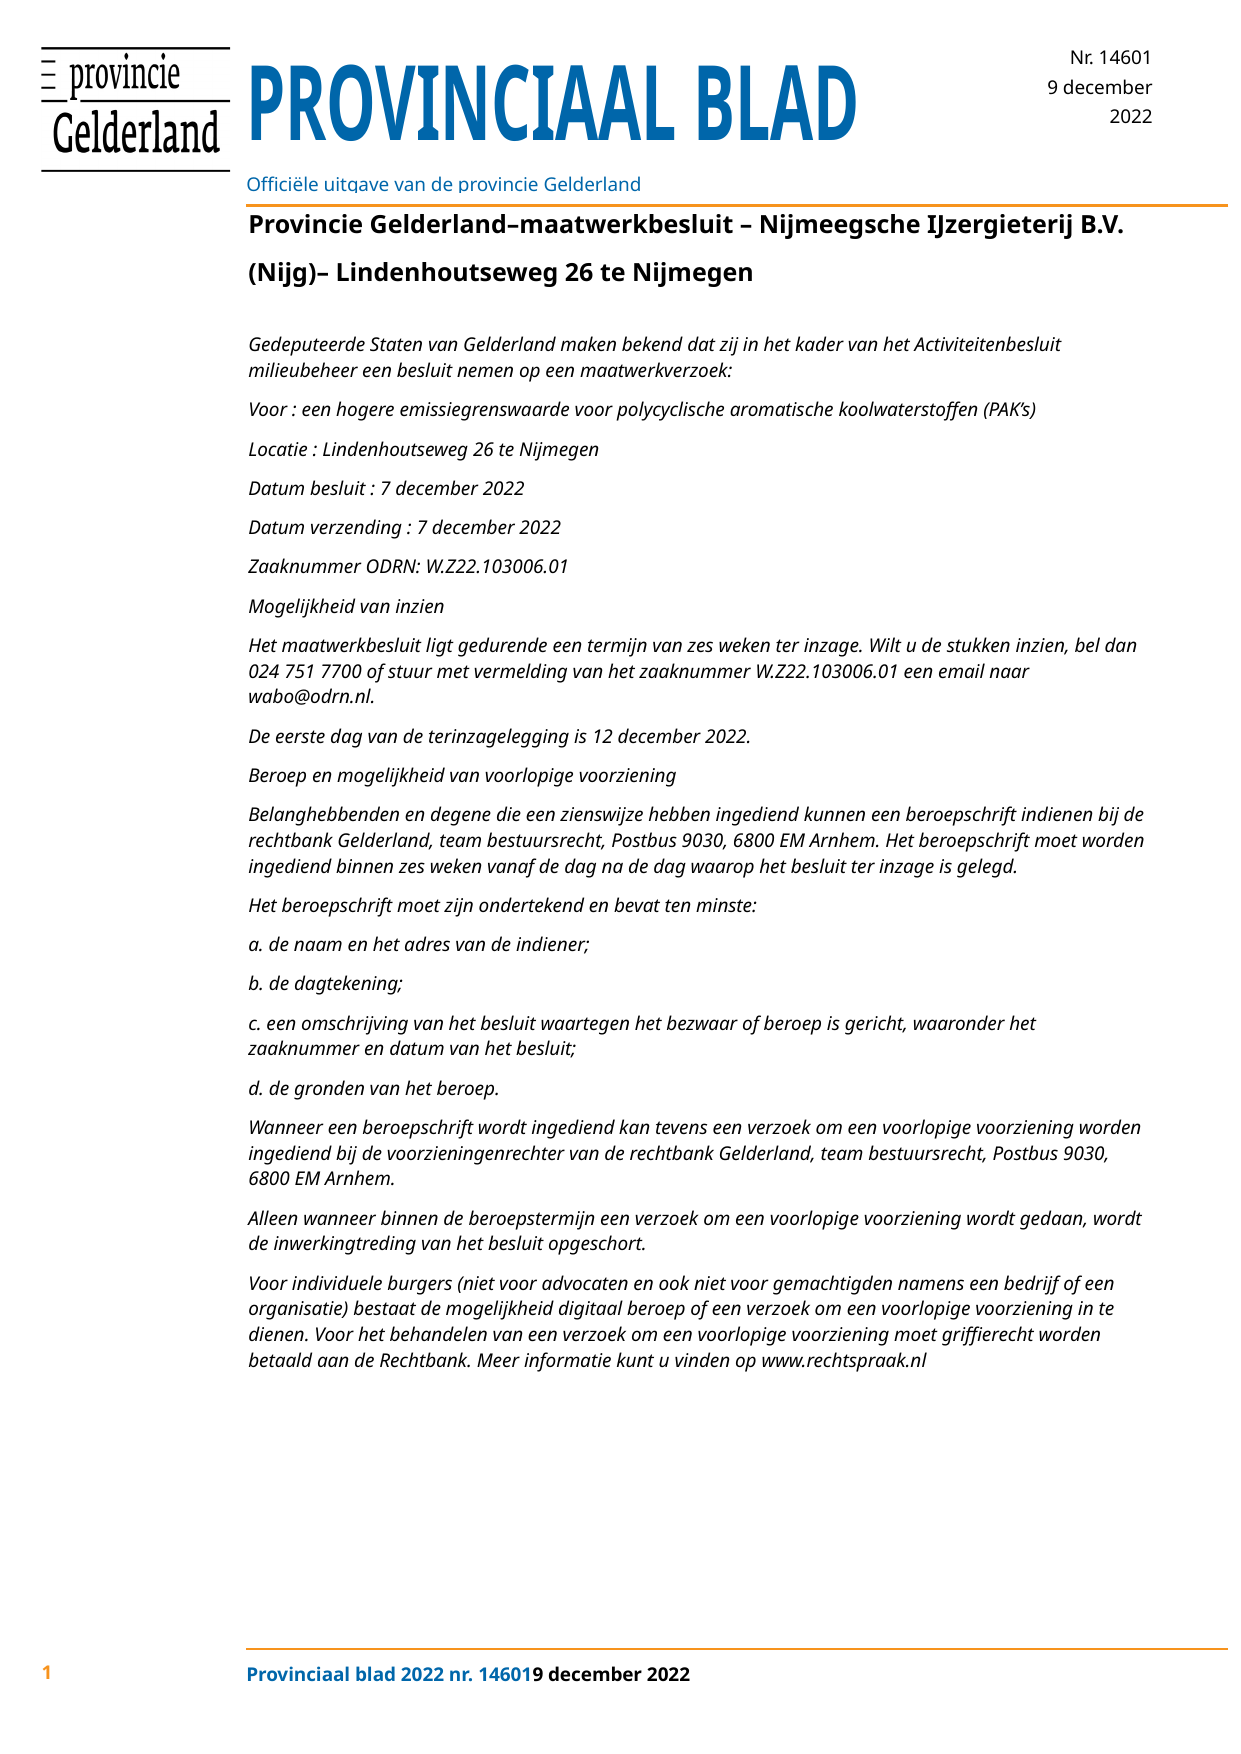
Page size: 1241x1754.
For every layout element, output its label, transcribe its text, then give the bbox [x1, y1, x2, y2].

text Alleen wanneer binnen de beroepstermijn een verzoek om een voorlopige voorziening wordt gedaan, wordt de inwerkingtreding van het besluit opgeschort. [248, 1205, 1152, 1256]
text Voor individuele burgers (niet voor advocaten en ook niet voor gemachtigden namens een bedrijf of een organisatie) bestaat de mogelijkheid digitaal beroep of een verzoek om een voorlopige voorziening in te dienen. Voor het behandelen van een verzoek om een voorlopige voorziening moet griffierecht worden betaald aan de Rechtbank. Meer informatie kunt u vinden op www.rechtspraak.nl [248, 1270, 1152, 1373]
text Het maatwerkbesluit ligt gedurende een termijn van zes weken ter inzage. Wilt u de stukken inzien, bel dan 024 751 7700 of stuur met vermelding van het zaaknummer W.Z22.103006.01 een email naar wabo@odrn.nl. [248, 632, 1152, 709]
picture [41, 47, 231, 172]
text Mogelijkheid van inzien [248, 593, 1152, 618]
text b. de dagtekening; [248, 971, 1152, 996]
text Belanghebbenden en degene die een zienswijze hebben ingediend kunnen een beroepschrift indienen bij de rechtbank Gelderland, team bestuursrecht, Postbus 9030, 6800 EM Arnhem. Het beroepschrift moet worden ingediend binnen zes weken vanaf de dag na de dag waarop het besluit ter inzage is gelegd. [248, 801, 1152, 878]
text Voor : een hogere emissiegrenswaarde voor polycyclische aromatische koolwaterstoffen (PAK’s) [248, 396, 1152, 422]
text Het beroepschrift moet zijn ondertekend en bevat ten minste: [248, 892, 1152, 918]
text Gedeputeerde Staten van Gelderland maken bekend dat zij in het kader van het Activiteitenbesluit milieubeheer een besluit nemen op een maatwerkverzoek: [248, 331, 1152, 383]
text Zaaknummer ODRN: W.Z22.103006.01 [248, 553, 1152, 579]
text Datum verzending : 7 december 2022 [248, 514, 1152, 540]
text d. de gronden van het beroep. [248, 1075, 1152, 1101]
text Datum besluit : 7 december 2022 [248, 475, 1152, 501]
text a. de naam en het adres van de indiener; [248, 931, 1152, 957]
text Wanneer een beroepschrift wordt ingediend kan tevens een verzoek om een voorlopige voorziening worden ingediend bij de voorzieningenrechter van de rechtbank Gelderland, team bestuursrecht, Postbus 9030, 6800 EM Arnhem. [248, 1114, 1152, 1191]
text De eerste dag van de terinzagelegging is 12 december 2022. [248, 723, 1152, 748]
text c. een omschrijving van het besluit waartegen het bezwaar of beroep is gericht, waaronder het zaaknummer en datum van het besluit; [248, 1010, 1152, 1061]
text Beroep en mogelijkheid van voorlopige voorziening [248, 762, 1152, 788]
text Provincie Gelderland–maatwerkbesluit – Nijmeegsche IJzergieterij B.V. (Nijg)– Lindenhoutseweg 26 te Nijmegen [248, 207, 1152, 288]
text Locatie : Lindenhoutseweg 26 te Nijmegen [248, 436, 1152, 461]
